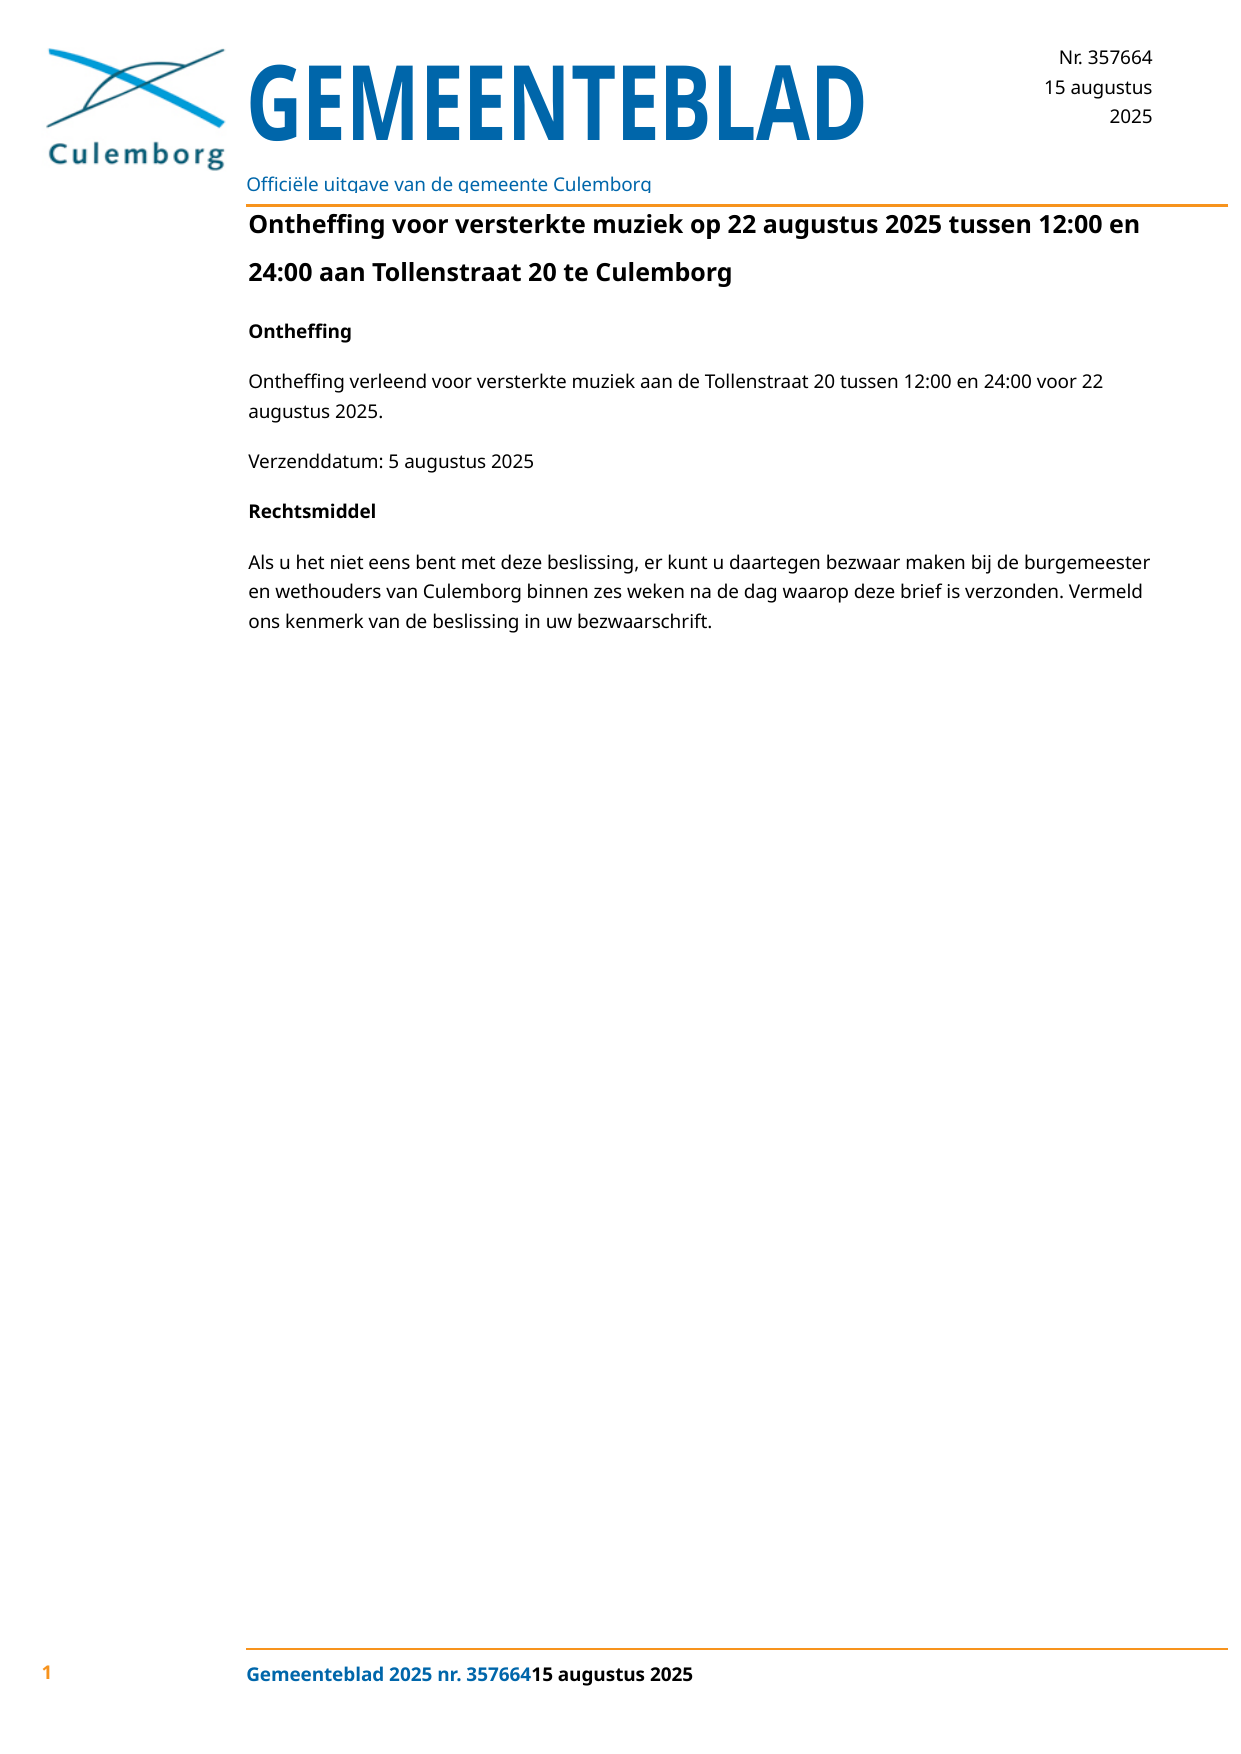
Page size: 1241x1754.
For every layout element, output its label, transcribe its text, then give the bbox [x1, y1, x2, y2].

picture [41, 47, 231, 172]
text Ontheffing [248, 318, 1152, 344]
text Als u het niet eens bent met deze beslissing, er kunt u daartegen bezwaar maken bij de burgemeester en wethouders van Culemborg binnen zes weken na de dag waarop deze brief is verzonden. Vermeld ons kenmerk van de beslissing in uw bezwaarschrift. [248, 549, 1152, 634]
text Verzenddatum: 5 augustus 2025 [248, 448, 1152, 474]
text Rechtsmiddel [248, 499, 1152, 524]
text Ontheffing verleend voor versterkte muziek aan de Tollenstraat 20 tussen 12:00 en 24:00 voor 22 augustus 2025. [248, 368, 1152, 424]
text Ontheffing voor versterkte muziek op 22 augustus 2025 tussen 12:00 en 24:00 aan Tollenstraat 20 te Culemborg [248, 207, 1152, 288]
